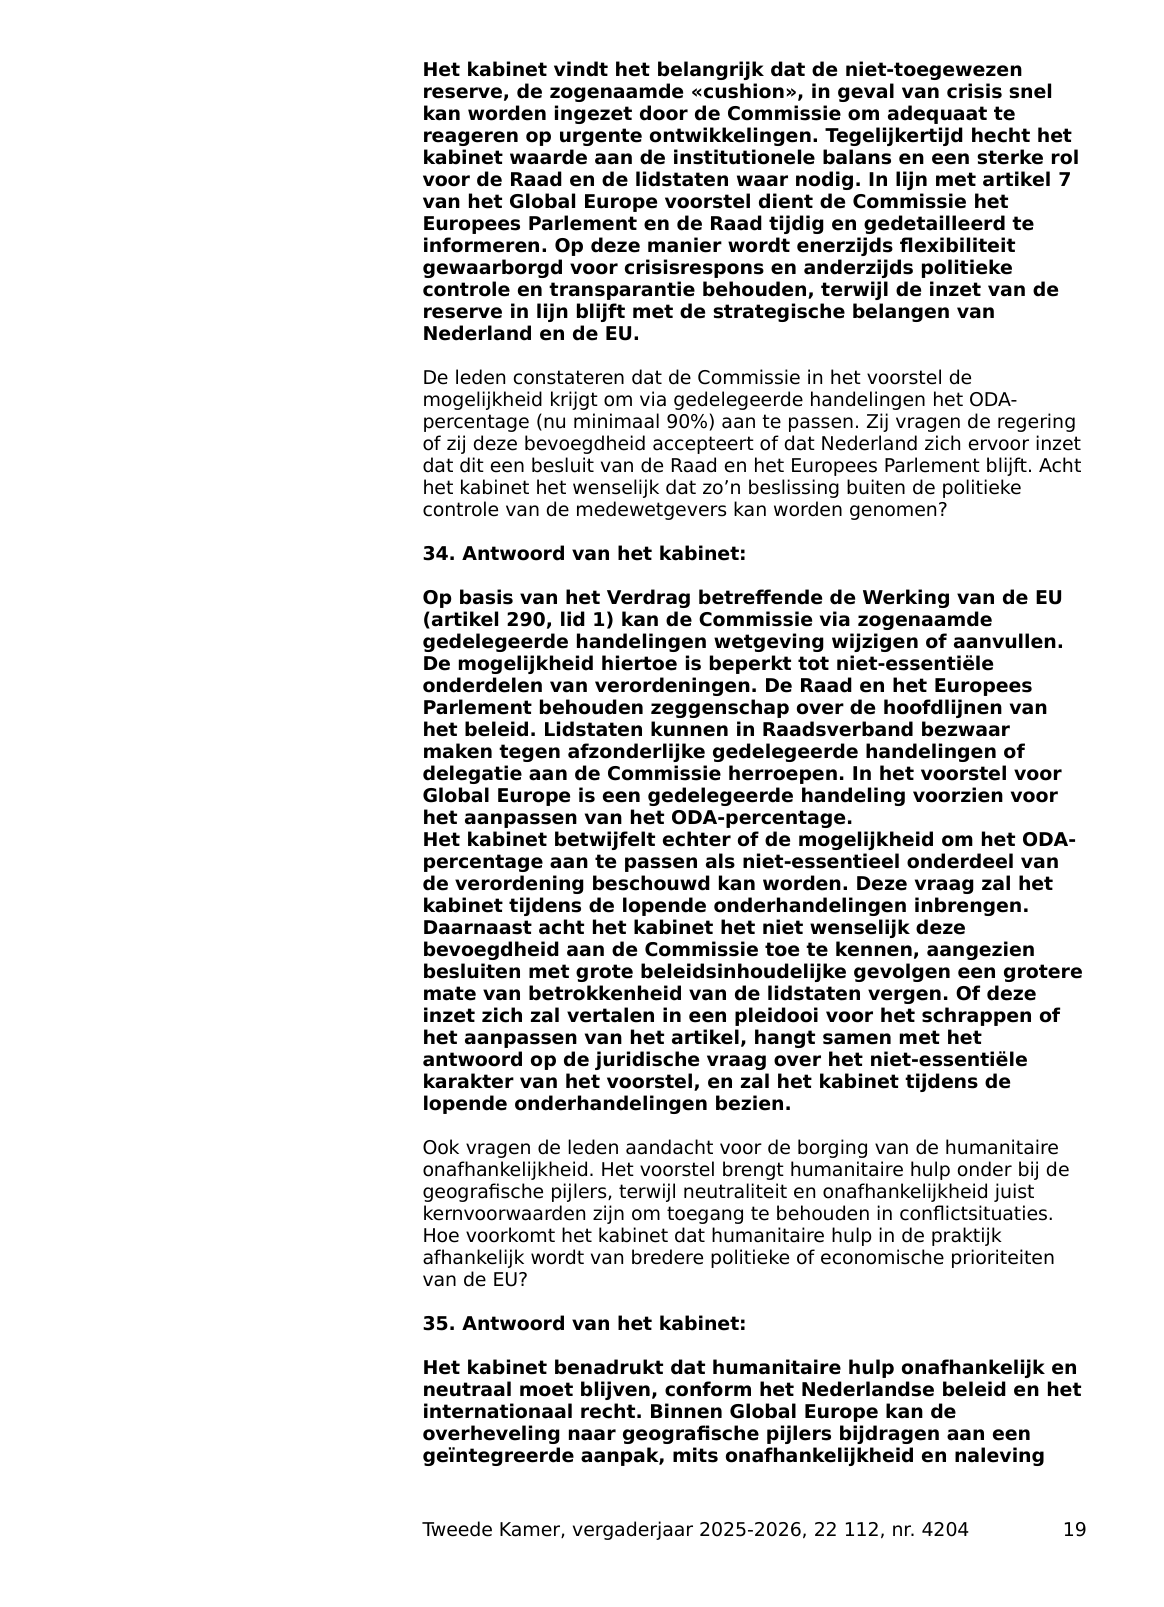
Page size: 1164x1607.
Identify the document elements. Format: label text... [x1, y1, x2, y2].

subtitle 35. Antwoord van het kabinet: [422, 1313, 1087, 1335]
subtitle 34. Antwoord van het kabinet: [422, 543, 1087, 565]
text Het kabinet benadrukt dat humanitaire hulp onafhankelijk en neutraal moet blijven, conform het Nederlandse beleid en het internationaal recht. Binnen Global Europe kan de overheveling naar geografische pijlers bijdragen aan een geïntegreerde aanpak, mits onafhankelijkheid en naleving [422, 1357, 1087, 1467]
text De leden constateren dat de Commissie in het voorstel de mogelijkheid krijgt om via gedelegeerde handelingen het ODA-percentage (nu minimaal 90%) aan te passen. Zij vragen de regering of zij deze bevoegdheid accepteert of dat Nederland zich ervoor inzet dat dit een besluit van de Raad en het Europees Parlement blijft. Acht het kabinet het wenselijk dat zo’n beslissing buiten de politieke controle van de medewetgevers kan worden genomen? [422, 367, 1087, 521]
text Het kabinet betwijfelt echter of de mogelijkheid om het ODA-percentage aan te passen als niet-essentieel onderdeel van de verordening beschouwd kan worden. Deze vraag zal het kabinet tijdens de lopende onderhandelingen inbrengen. Daarnaast acht het kabinet het niet wenselijk deze bevoegdheid aan de Commissie toe te kennen, aangezien besluiten met grote beleidsinhoudelijke gevolgen een grotere mate van betrokkenheid van de lidstaten vergen. Of deze inzet zich zal vertalen in een pleidooi voor het schrappen of het aanpassen van het artikel, hangt samen met het antwoord op de juridische vraag over het niet-essentiële karakter van het voorstel, en zal het kabinet tijdens de lopende onderhandelingen bezien. [422, 829, 1087, 1115]
text Ook vragen de leden aandacht voor de borging van de humanitaire onafhankelijkheid. Het voorstel brengt humanitaire hulp onder bij de geografische pijlers, terwijl neutraliteit en onafhankelijkheid juist kernvoorwaarden zijn om toegang te behouden in conflictsituaties. Hoe voorkomt het kabinet dat humanitaire hulp in de praktijk afhankelijk wordt van bredere politieke of economische prioriteiten van de EU? [422, 1137, 1087, 1291]
text Op basis van het Verdrag betreffende de Werking van de EU (artikel 290, lid 1) kan de Commissie via zogenaamde gedelegeerde handelingen wetgeving wijzigen of aanvullen. De mogelijkheid hiertoe is beperkt tot niet-essentiële onderdelen van verordeningen. De Raad en het Europees Parlement behouden zeggenschap over de hoofdlijnen van het beleid. Lidstaten kunnen in Raadsverband bezwaar maken tegen afzonderlijke gedelegeerde handelingen of delegatie aan de Commissie herroepen. In het voorstel voor Global Europe is een gedelegeerde handeling voorzien voor het aanpassen van het ODA-percentage. [422, 587, 1087, 829]
text Het kabinet vindt het belangrijk dat de niet-toegewezen reserve, de zogenaamde «cushion», in geval van crisis snel kan worden ingezet door de Commissie om adequaat te reageren op urgente ontwikkelingen. Tegelijkertijd hecht het kabinet waarde aan de institutionele balans en een sterke rol voor de Raad en de lidstaten waar nodig. In lijn met artikel 7 van het Global Europe voorstel dient de Commissie het Europees Parlement en de Raad tijdig en gedetailleerd te informeren. Op deze manier wordt enerzijds flexibiliteit gewaarborgd voor crisisrespons en anderzijds politieke controle en transparantie behouden, terwijl de inzet van de reserve in lijn blijft met de strategische belangen van Nederland en de EU. [422, 59, 1087, 345]
